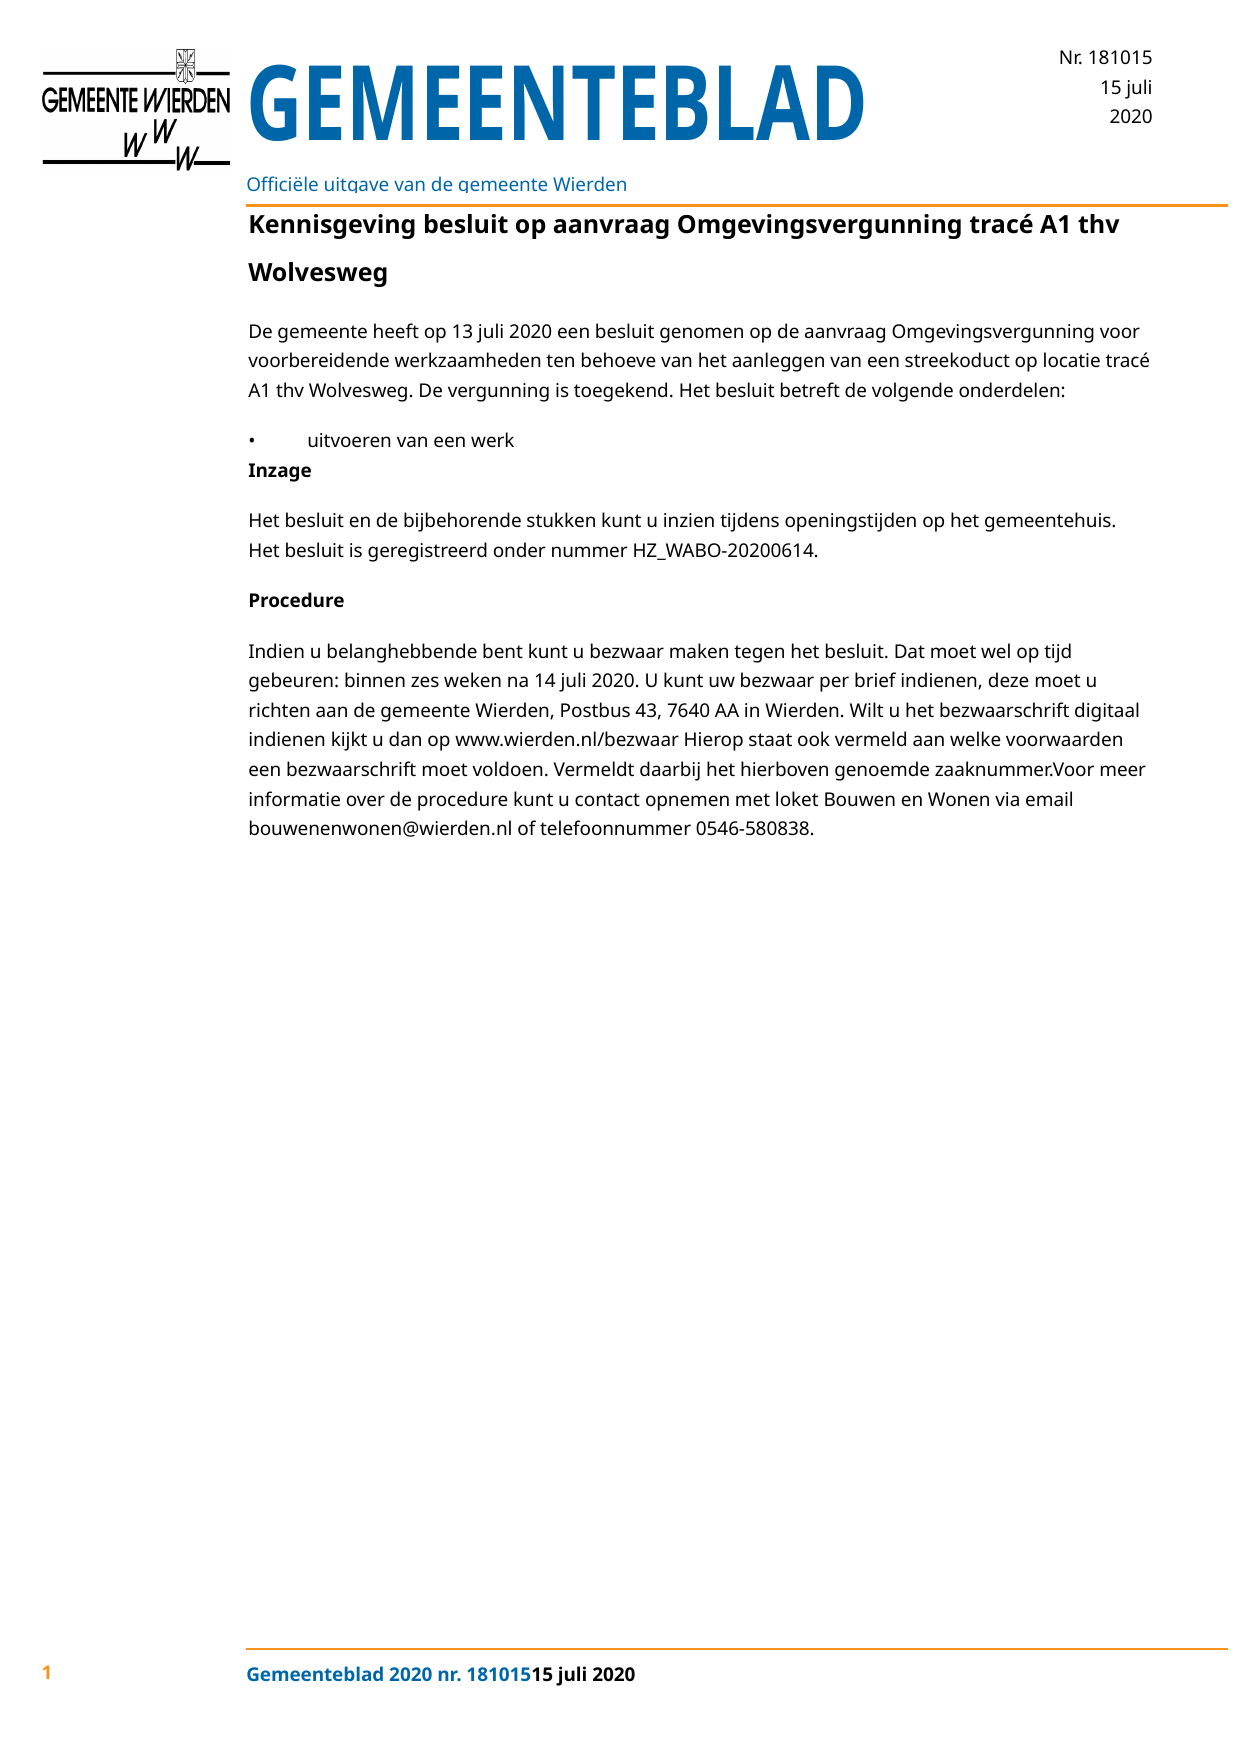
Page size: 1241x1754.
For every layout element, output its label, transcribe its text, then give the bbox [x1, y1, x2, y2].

text Inzage [248, 457, 1152, 483]
text Kennisgeving besluit op aanvraag Omgevingsvergunning tracé A1 thv Wolvesweg [248, 207, 1152, 288]
text De gemeente heeft op 13 juli 2020 een besluit genomen op de aanvraag Omgevingsvergunning voor voorbereidende werkzaamheden ten behoeve van het aanleggen van een streekoduct op locatie tracé A1 thv Wolvesweg. De vergunning is toegekend. Het besluit betreft de volgende onderdelen: [248, 318, 1152, 403]
text Het besluit en de bijbehorende stukken kunt u inzien tijdens openingstijden op het gemeentehuis. Het besluit is geregistreerd onder nummer HZ_WABO-20200614. [248, 507, 1152, 563]
picture [41, 47, 231, 172]
list uitvoeren van een werk [248, 427, 1152, 453]
text Procedure [248, 587, 1152, 613]
text Indien u belanghebbende bent kunt u bezwaar maken tegen het besluit. Dat moet wel op tijd gebeuren: binnen zes weken na 14 juli 2020. U kunt uw bezwaar per brief indienen, deze moet u richten aan de gemeente Wierden, Postbus 43, 7640 AA in Wierden. Wilt u het bezwaarschrift digitaal indienen kijkt u dan op www.wierden.nl/bezwaar Hierop staat ook vermeld aan welke voorwaarden een bezwaarschrift moet voldoen. Vermeldt daarbij het hierboven genoemde zaaknummer.Voor meer informatie over de procedure kunt u contact opnemen met loket Bouwen en Wonen via email bouwenenwonen@wierden.nl of telefoonnummer 0546-580838. [248, 638, 1152, 841]
